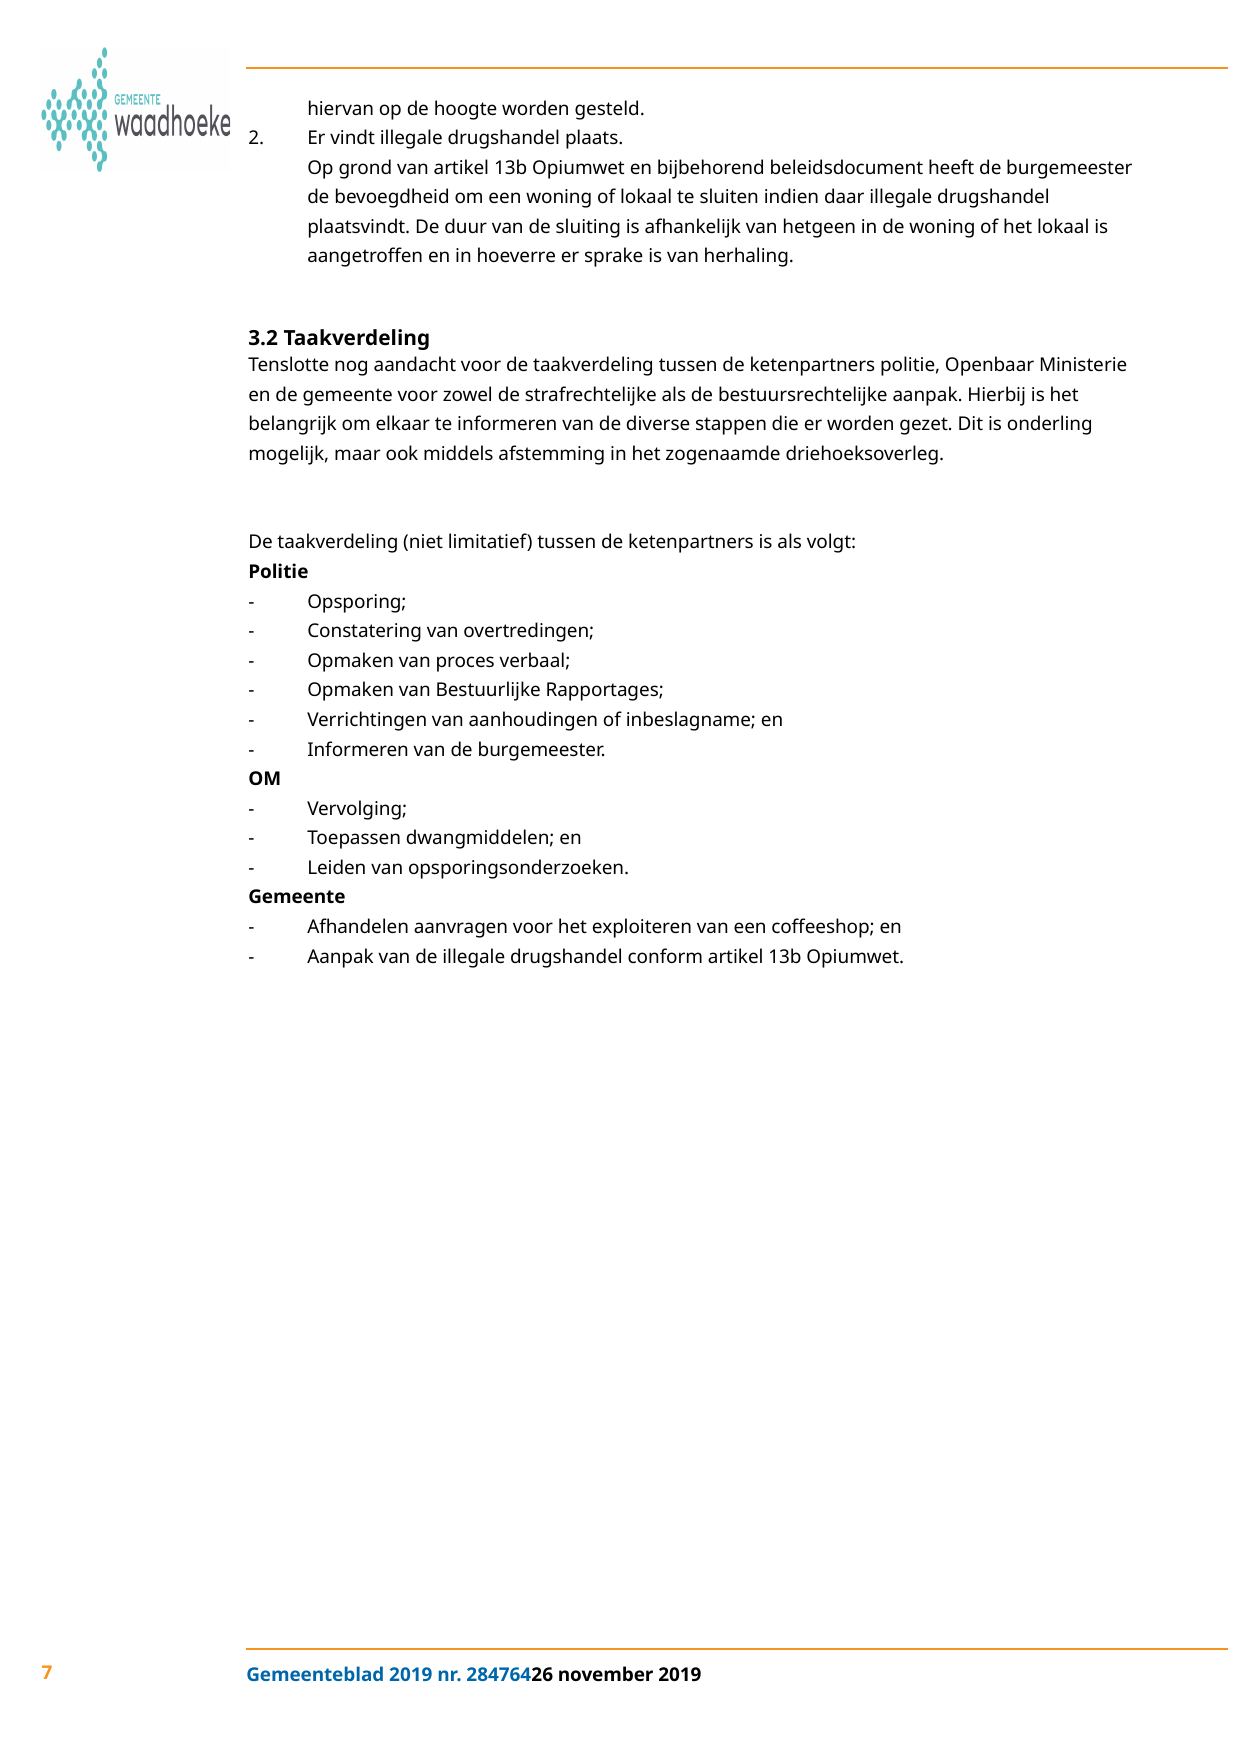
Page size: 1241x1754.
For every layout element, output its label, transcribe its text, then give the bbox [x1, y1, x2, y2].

list Constatering van overtredingen; [248, 617, 1152, 643]
list Er vindt illegale drugshandel plaats. [248, 124, 1152, 150]
list hiervan op de hoogte worden gesteld. [248, 95, 1152, 121]
list Opmaken van Bestuurlijke Rapportages; [248, 677, 1152, 702]
text Gemeente [248, 884, 1152, 909]
list Afhandelen aanvragen voor het exploiteren van een coffeeshop; en [248, 913, 1152, 939]
text OM [248, 765, 1152, 791]
text Tenslotte nog aandacht voor de taakverdeling tussen de ketenpartners politie, Openbaar Ministerie en de gemeente voor zowel de strafrechtelijke als de bestuursrechtelijke aanpak. Hierbij is het belangrijk om elkaar te informeren van de diverse stappen die er worden gezet. Dit is onderling mogelijk, maar ook middels afstemming in het zogenaamde driehoeksoverleg. [248, 351, 1152, 466]
list Leiden van opsporingsonderzoeken. [248, 854, 1152, 880]
list Toepassen dwangmiddelen; en [248, 824, 1152, 850]
list Verrichtingen van aanhoudingen of inbeslagname; en [248, 706, 1152, 732]
text De taakverdeling (niet limitatief) tussen de ketenpartners is als volgt: [248, 529, 1152, 554]
list Opmaken van proces verbaal; [248, 647, 1152, 673]
text Politie [248, 558, 1152, 584]
list Aanpak van de illegale drugshandel conform artikel 13b Opiumwet. [248, 943, 1152, 968]
list Vervolging; [248, 795, 1152, 821]
picture [41, 47, 231, 172]
list Informeren van de burgemeester. [248, 736, 1152, 761]
list Op grond van artikel 13b Opiumwet en bijbehorend beleidsdocument heeft de burgemeester de bevoegdheid om een woning of lokaal te sluiten indien daar illegale drugshandel plaatsvindt. De duur van de sluiting is afhankelijk van hetgeen in de woning of het lokaal is aangetroffen en in hoeverre er sprake is van herhaling. [248, 154, 1152, 268]
text 3.2 Taakverdeling [248, 323, 1152, 351]
list Opsporing; [248, 588, 1152, 613]
